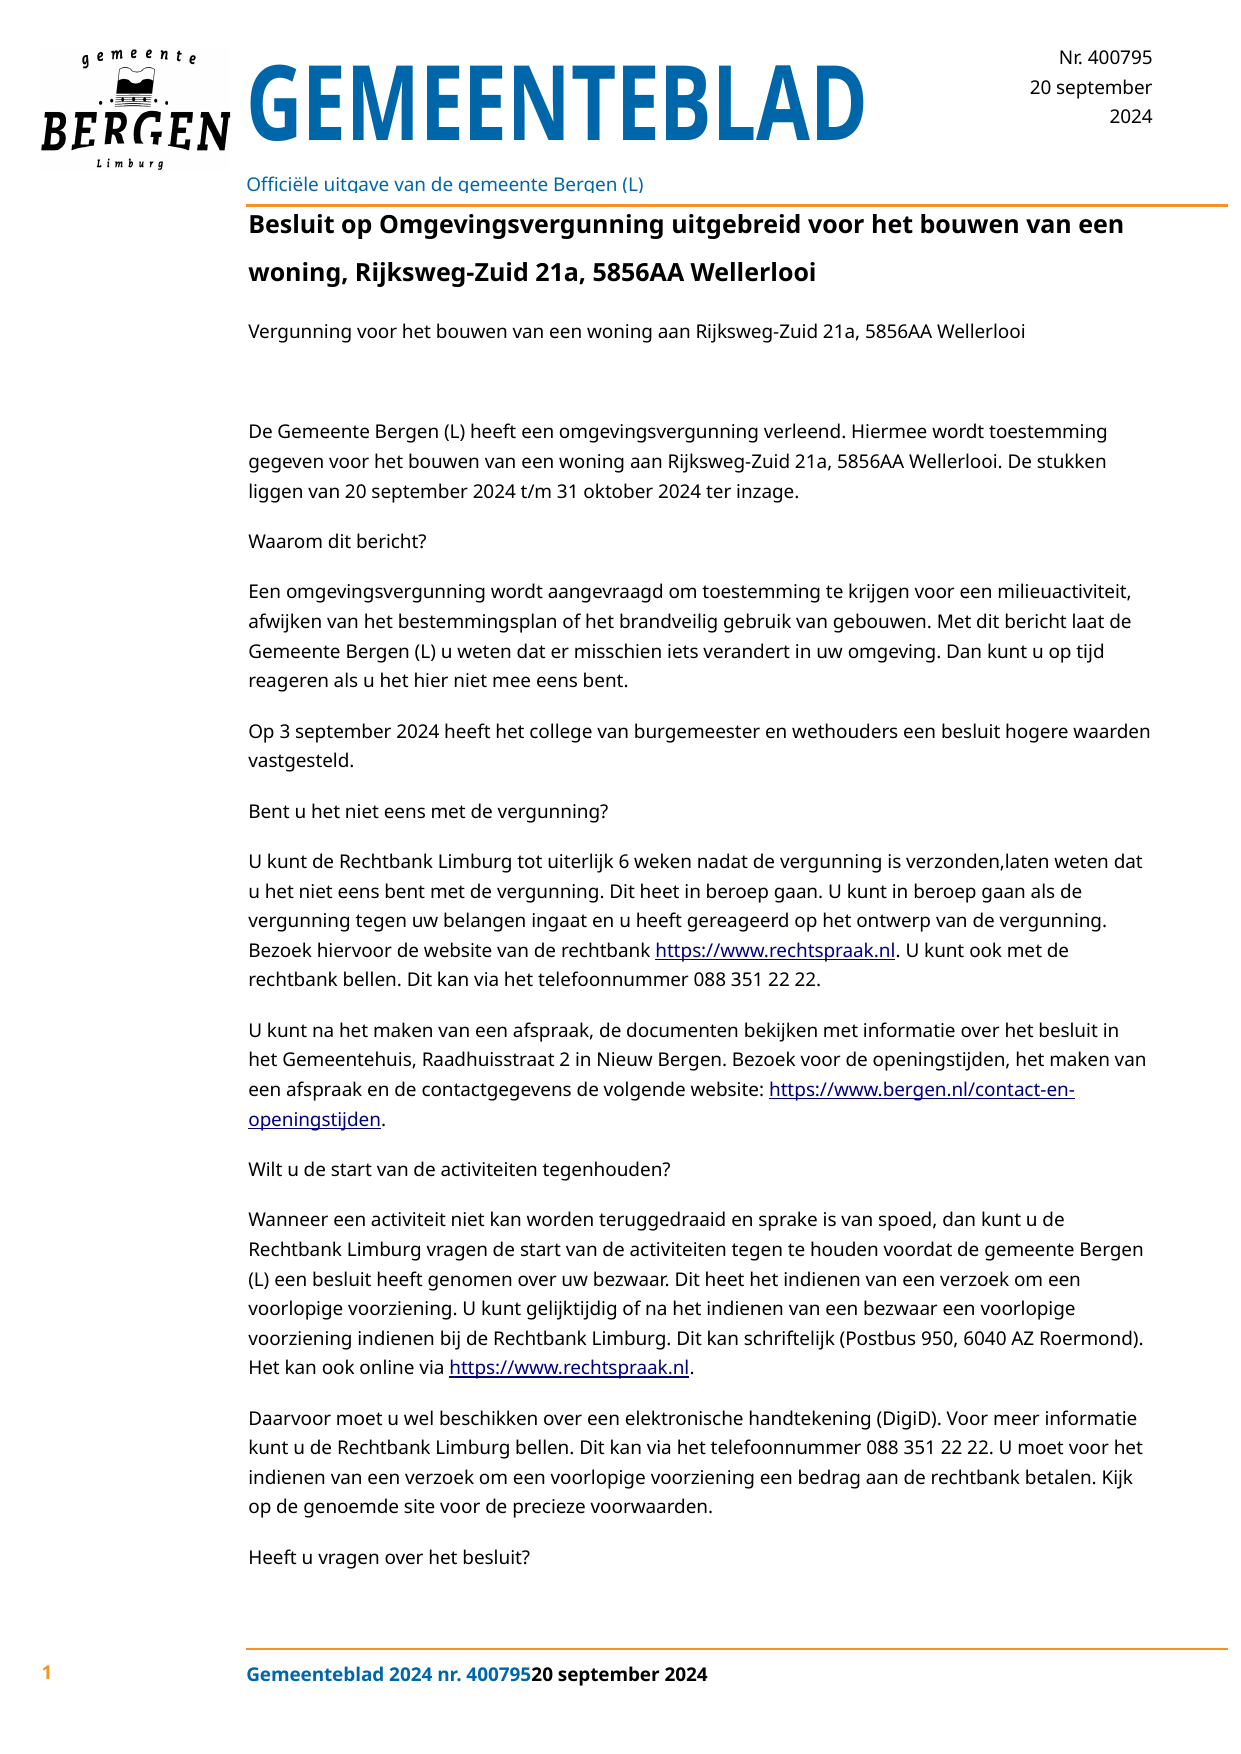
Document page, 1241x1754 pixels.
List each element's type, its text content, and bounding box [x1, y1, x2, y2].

text Heeft u vragen over het besluit? [248, 1544, 1152, 1570]
text Waarom dit bericht? [248, 528, 1152, 554]
text Besluit op Omgevingsvergunning uitgebreid voor het bouwen van een woning, Rijksweg-Zuid 21a, 5856AA Wellerlooi [248, 207, 1152, 288]
text Op 3 september 2024 heeft het college van burgemeester en wethouders een besluit hogere waarden vastgesteld. [248, 718, 1152, 773]
text Wilt u de start van de activiteiten tegenhouden? [248, 1156, 1152, 1182]
text De Gemeente Bergen (L) heeft een omgevingsvergunning verleend. Hiermee wordt toestemming gegeven voor het bouwen van een woning aan Rijksweg-Zuid 21a, 5856AA Wellerlooi. De stukken liggen van 20 september 2024 t/m 31 oktober 2024 ter inzage. [248, 419, 1152, 504]
text Vergunning voor het bouwen van een woning aan Rijksweg-Zuid 21a, 5856AA Wellerlooi [248, 318, 1152, 344]
text Wanneer een activiteit niet kan worden teruggedraaid en sprake is van spoed, dan kunt u de Rechtbank Limburg vragen de start van de activiteiten tegen te houden voordat de gemeente Bergen (L) een besluit heeft genomen over uw bezwaar. Dit heet het indienen van een verzoek om een voorlopige voorziening. U kunt gelijktijdig of na het indienen van een bezwaar een voorlopige voorziening indienen bij de Rechtbank Limburg. Dit kan schriftelijk (Postbus 950, 6040 AZ Roermond). Het kan ook online via https://www.rechtspraak.nl. [248, 1207, 1152, 1380]
text Bent u het niet eens met de vergunning? [248, 798, 1152, 824]
text Een omgevingsvergunning wordt aangevraagd om toestemming te krijgen voor een milieuactiviteit, afwijken van het bestemmingsplan of het brandveilig gebruik van gebouwen. Met dit bericht laat de Gemeente Bergen (L) u weten dat er misschien iets verandert in uw omgeving. Dan kunt u op tijd reageren als u het hier niet mee eens bent. [248, 579, 1152, 693]
text U kunt na het maken van een afspraak, de documenten bekijken met informatie over het besluit in het Gemeentehuis, Raadhuisstraat 2 in Nieuw Bergen. Bezoek voor de openingstijden, het maken van een afspraak en de contactgegevens de volgende website: https://www.bergen.nl/contact-en-openingstijden. [248, 1017, 1152, 1132]
text Daarvoor moet u wel beschikken over een elektronische handtekening (DigiD). Voor meer informatie kunt u de Rechtbank Limburg bellen. Dit kan via het telefoonnummer 088 351 22 22. U moet voor het indienen van een verzoek om een voorlopige voorziening een bedrag aan de rechtbank betalen. Kijk op de genoemde site voor de precieze voorwaarden. [248, 1405, 1152, 1519]
picture [41, 47, 231, 172]
text U kunt de Rechtbank Limburg tot uiterlijk 6 weken nadat de vergunning is verzonden,laten weten dat u het niet eens bent met de vergunning. Dit heet in beroep gaan. U kunt in beroep gaan als de vergunning tegen uw belangen ingaat en u heeft gereageerd op het ontwerp van de vergunning. Bezoek hiervoor de website van de rechtbank https://www.rechtspraak.nl. U kunt ook met de rechtbank bellen. Dit kan via het telefoonnummer 088 351 22 22. [248, 848, 1152, 992]
